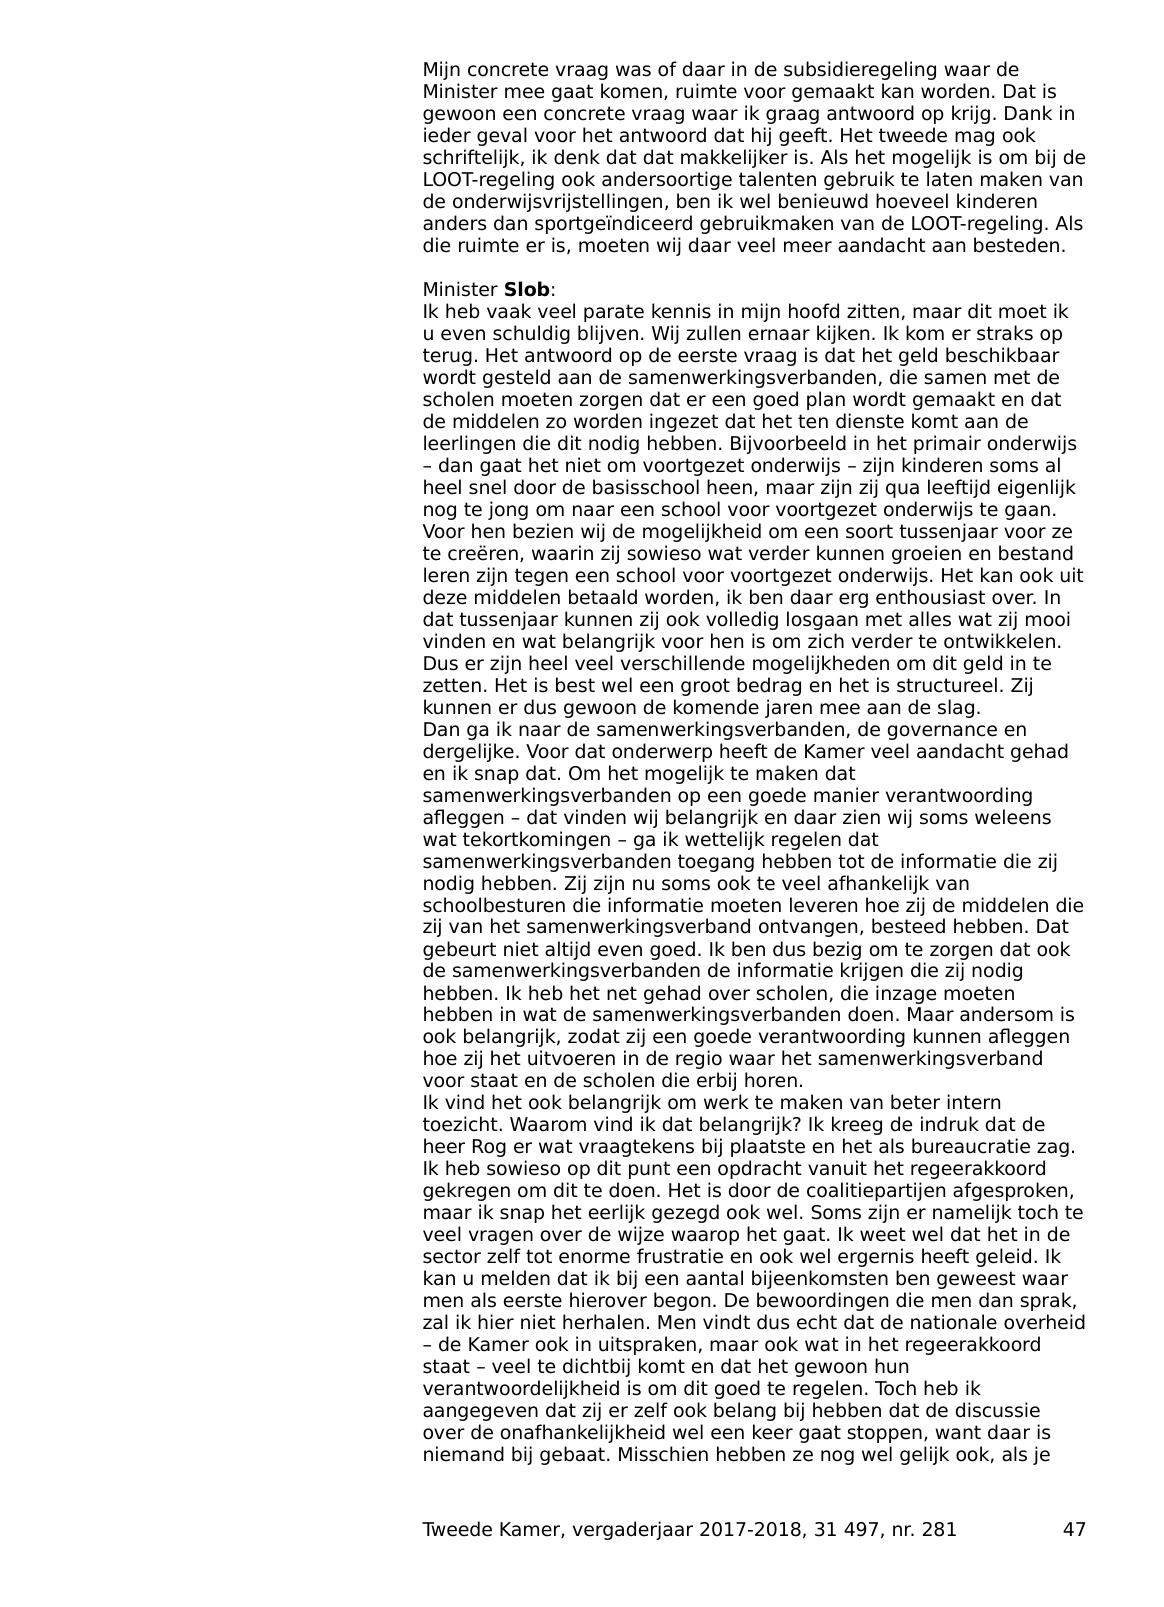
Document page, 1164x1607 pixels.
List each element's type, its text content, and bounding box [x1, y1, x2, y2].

text Ik vind het ook belangrijk om werk te maken van beter intern toezicht. Waarom vind ik dat belangrijk? Ik kreeg de indruk dat de heer Rog er wat vraagtekens bij plaatste en het als bureaucratie zag. Ik heb sowieso op dit punt een opdracht vanuit het regeerakkoord gekregen om dit te doen. Het is door de coalitiepartijen afgesproken, maar ik snap het eerlijk gezegd ook wel. Soms zijn er namelijk toch te veel vragen over de wijze waarop het gaat. Ik weet wel dat het in de sector zelf tot enorme frustratie en ook wel ergernis heeft geleid. Ik kan u melden dat ik bij een aantal bijeenkomsten ben geweest waar men als eerste hierover begon. De bewoordingen die men dan sprak, zal ik hier niet herhalen. Men vindt dus echt dat de nationale overheid – de Kamer ook in uitspraken, maar ook wat in het regeerakkoord staat – veel te dichtbij komt en dat het gewoon hun verantwoordelijkheid is om dit goed te regelen. Toch heb ik aangegeven dat zij er zelf ook belang bij hebben dat de discussie over de onafhankelijkheid wel een keer gaat stoppen, want daar is niemand bij gebaat. Misschien hebben ze nog wel gelijk ook, als je [422, 1092, 1087, 1466]
text Ik heb vaak veel parate kennis in mijn hoofd zitten, maar dit moet ik u even schuldig blijven. Wij zullen ernaar kijken. Ik kom er straks op terug. Het antwoord op de eerste vraag is dat het geld beschikbaar wordt gesteld aan de samenwerkingsverbanden, die samen met de scholen moeten zorgen dat er een goed plan wordt gemaakt en dat de middelen zo worden ingezet dat het ten dienste komt aan de leerlingen die dit nodig hebben. Bijvoorbeeld in het primair onderwijs – dan gaat het niet om voortgezet onderwijs – zijn kinderen soms al heel snel door de basisschool heen, maar zijn zij qua leeftijd eigenlijk nog te jong om naar een school voor voortgezet onderwijs te gaan. Voor hen bezien wij de mogelijkheid om een soort tussenjaar voor ze te creëren, waarin zij sowieso wat verder kunnen groeien en bestand leren zijn tegen een school voor voortgezet onderwijs. Het kan ook uit deze middelen betaald worden, ik ben daar erg enthousiast over. In dat tussenjaar kunnen zij ook volledig losgaan met alles wat zij mooi vinden en wat belangrijk voor hen is om zich verder te ontwikkelen. Dus er zijn heel veel verschillende mogelijkheden om dit geld in te zetten. Het is best wel een groot bedrag en het is structureel. Zij kunnen er dus gewoon de komende jaren mee aan de slag. [422, 301, 1087, 719]
text Mijn concrete vraag was of daar in de subsidieregeling waar de Minister mee gaat komen, ruimte voor gemaakt kan worden. Dat is gewoon een concrete vraag waar ik graag antwoord op krijg. Dank in ieder geval voor het antwoord dat hij geeft. Het tweede mag ook schriftelijk, ik denk dat dat makkelijker is. Als het mogelijk is om bij de LOOT-regeling ook andersoortige talenten gebruik te laten maken van de onderwijsvrijstellingen, ben ik wel benieuwd hoeveel kinderen anders dan sportgeïndiceerd gebruikmaken van de LOOT-regeling. Als die ruimte er is, moeten wij daar veel meer aandacht aan besteden. [422, 59, 1087, 257]
text Minister Slob: [422, 279, 1087, 301]
text Dan ga ik naar de samenwerkingsverbanden, de governance en dergelijke. Voor dat onderwerp heeft de Kamer veel aandacht gehad en ik snap dat. Om het mogelijk te maken dat samenwerkingsverbanden op een goede manier verantwoording afleggen – dat vinden wij belangrijk en daar zien wij soms weleens wat tekortkomingen – ga ik wettelijk regelen dat samenwerkingsverbanden toegang hebben tot de informatie die zij nodig hebben. Zij zijn nu soms ook te veel afhankelijk van schoolbesturen die informatie moeten leveren hoe zij de middelen die zij van het samenwerkingsverband ontvangen, besteed hebben. Dat gebeurt niet altijd even goed. Ik ben dus bezig om te zorgen dat ook de samenwerkingsverbanden de informatie krijgen die zij nodig hebben. Ik heb het net gehad over scholen, die inzage moeten hebben in wat de samenwerkingsverbanden doen. Maar andersom is ook belangrijk, zodat zij een goede verantwoording kunnen afleggen hoe zij het uitvoeren in de regio waar het samenwerkingsverband voor staat en de scholen die erbij horen. [422, 719, 1087, 1092]
